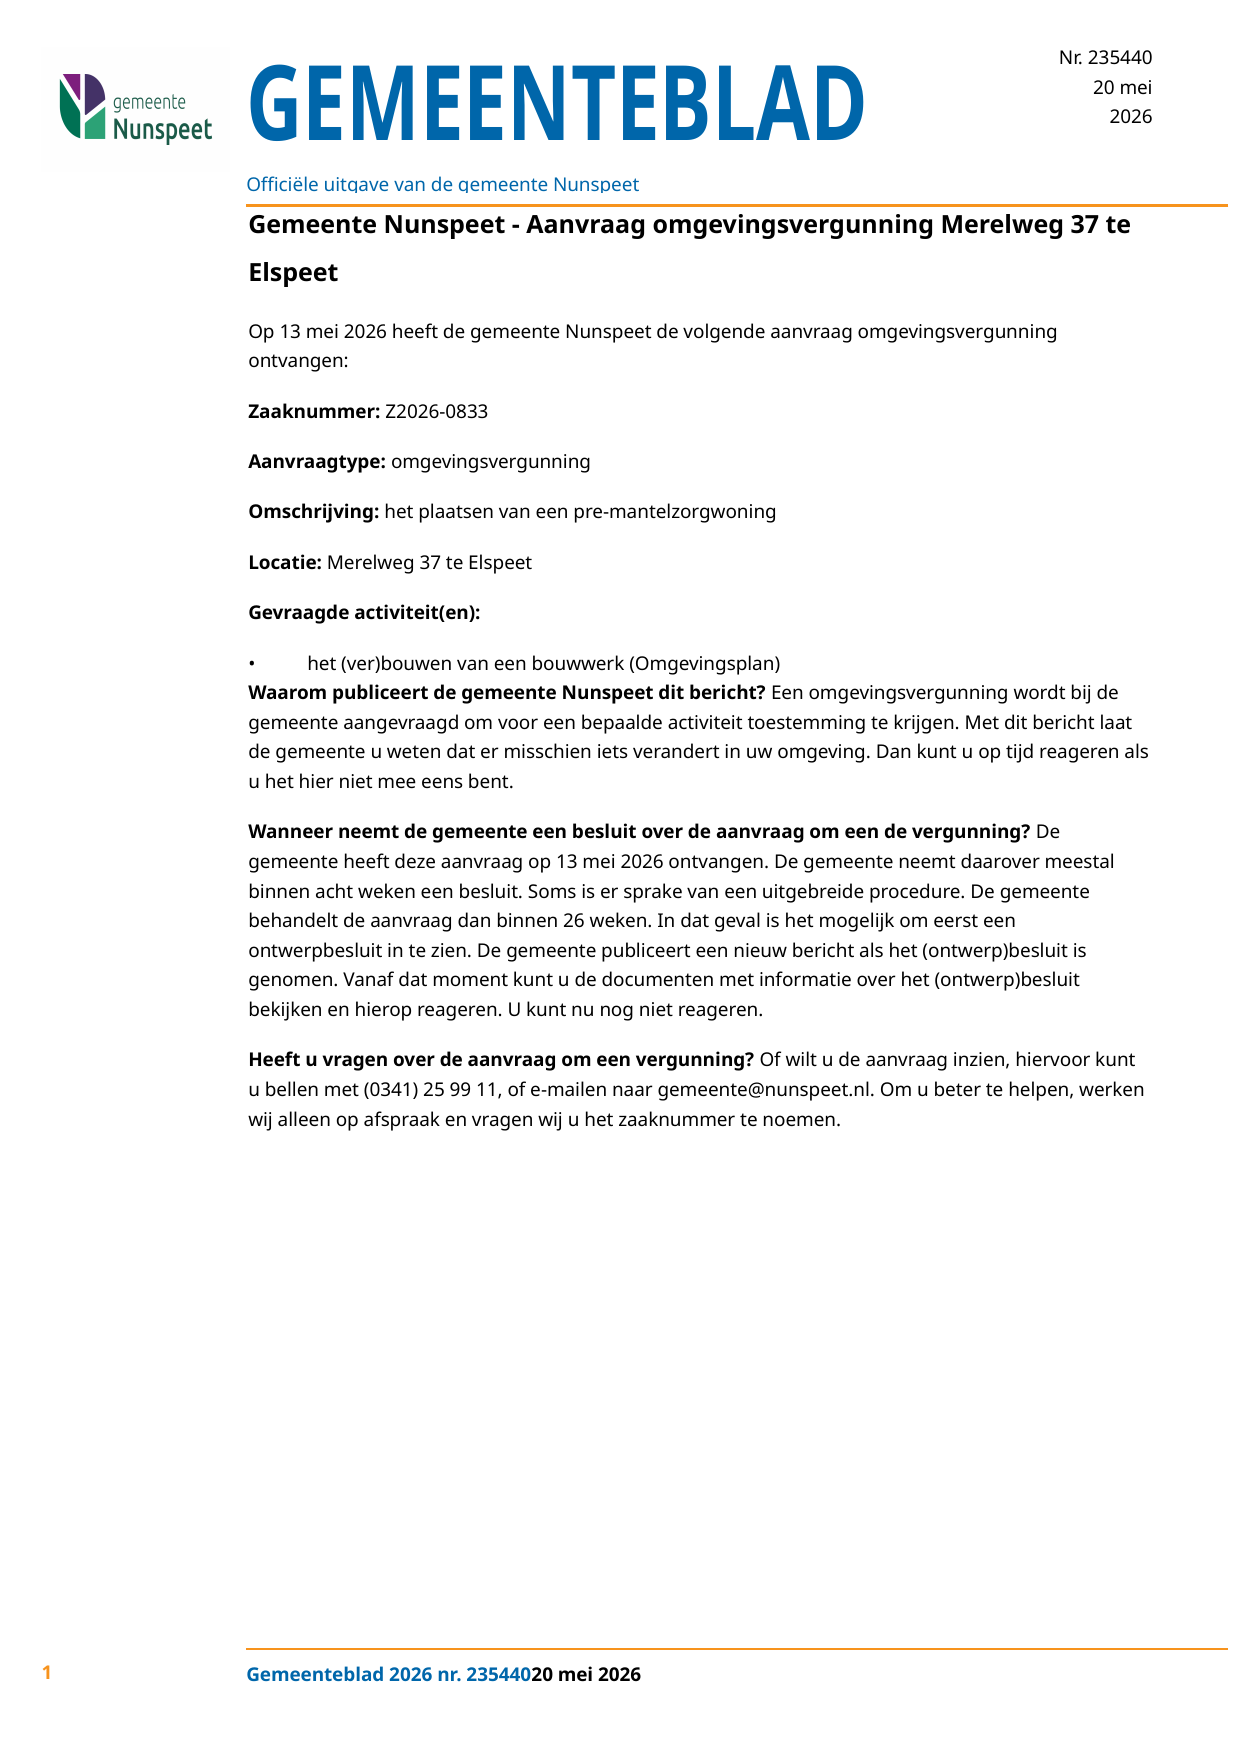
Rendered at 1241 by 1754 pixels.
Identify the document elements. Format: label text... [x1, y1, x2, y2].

list het (ver)bouwen van een bouwwerk (Omgevingsplan) [248, 650, 1152, 676]
text Waarom publiceert de gemeente Nunspeet dit bericht? Een omgevingsvergunning wordt bij de gemeente aangevraagd om voor een bepaalde activiteit toestemming te krijgen. Met dit bericht laat de gemeente u weten dat er misschien iets verandert in uw omgeving. Dan kunt u op tijd reageren als u het hier niet mee eens bent. [248, 679, 1152, 794]
text Omschrijving: het plaatsen van een pre-mantelzorgwoning [248, 499, 1152, 524]
text Heeft u vragen over de aanvraag om een vergunning? Of wilt u de aanvraag inzien, hiervoor kunt u bellen met (0341) 25 99 11, of e-mailen naar gemeente@nunspeet.nl. Om u beter te helpen, werken wij alleen op afspraak en vragen wij u het zaaknummer te noemen. [248, 1047, 1152, 1132]
text Gevraagde activiteit(en): [248, 599, 1152, 625]
text Gemeente Nunspeet - Aanvraag omgevingsvergunning Merelweg 37 te Elspeet [248, 207, 1152, 288]
text Wanneer neemt de gemeente een besluit over de aanvraag om een de vergunning? De gemeente heeft deze aanvraag op 13 mei 2026 ontvangen. De gemeente neemt daarover meestal binnen acht weken een besluit. Soms is er sprake van een uitgebreide procedure. De gemeente behandelt de aanvraag dan binnen 26 weken. In dat geval is het mogelijk om eerst een ontwerpbesluit in te zien. De gemeente publiceert een nieuw bericht als het (ontwerp)besluit is genomen. Vanaf dat moment kunt u de documenten met informatie over het (ontwerp)besluit bekijken en hierop reageren. U kunt nu nog niet reageren. [248, 819, 1152, 1022]
picture [41, 47, 231, 172]
text Zaaknummer: Z2026-0833 [248, 398, 1152, 424]
text Op 13 mei 2026 heeft de gemeente Nunspeet de volgende aanvraag omgevingsvergunning ontvangen: [248, 318, 1152, 373]
text Aanvraagtype: omgevingsvergunning [248, 448, 1152, 474]
text Locatie: Merelweg 37 te Elspeet [248, 549, 1152, 575]
